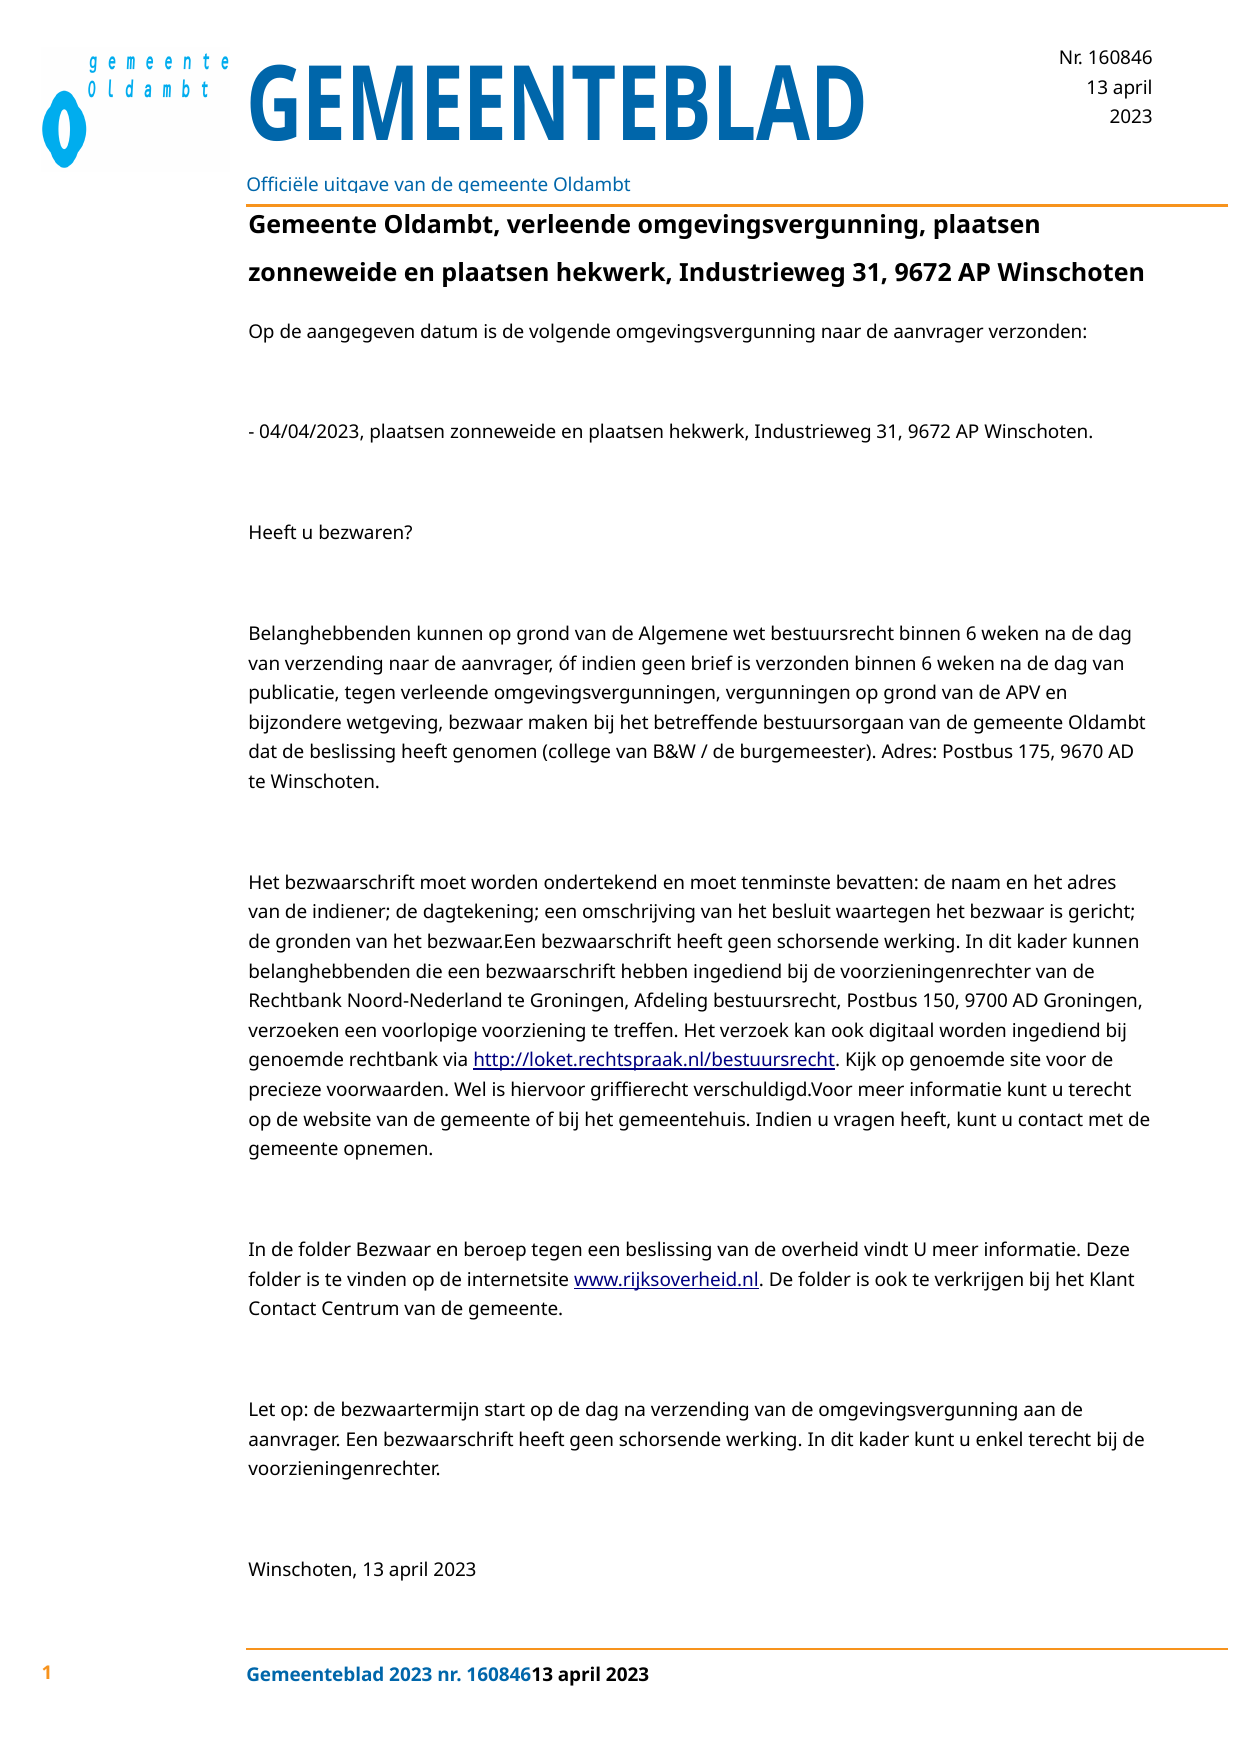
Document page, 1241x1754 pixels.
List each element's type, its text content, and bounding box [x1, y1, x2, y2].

picture [41, 47, 231, 172]
text Heeft u bezwaren? [248, 519, 1152, 545]
text Op de aangegeven datum is de volgende omgevingsvergunning naar de aanvrager verzonden: [248, 318, 1152, 344]
text In de folder Bezwaar en beroep tegen een beslissing van de overheid vindt U meer informatie. Deze folder is te vinden op de internetsite www.rijksoverheid.nl. De folder is ook te verkrijgen bij het Klant Contact Centrum van de gemeente. [248, 1236, 1152, 1321]
text - 04/04/2023, plaatsen zonneweide en plaatsen hekwerk, Industrieweg 31, 9672 AP Winschoten. [248, 419, 1152, 444]
text Belanghebbenden kunnen op grond van de Algemene wet bestuursrecht binnen 6 weken na de dag van verzending naar de aanvrager, óf indien geen brief is verzonden binnen 6 weken na de dag van publicatie, tegen verleende omgevingsvergunningen, vergunningen op grond van de APV en bijzondere wetgeving, bezwaar maken bij het betreffende bestuursorgaan van de gemeente Oldambt dat de beslissing heeft genomen (college van B&W / de burgemeester). Adres: Postbus 175, 9670 AD te Winschoten. [248, 620, 1152, 794]
text Het bezwaarschrift moet worden ondertekend en moet tenminste bevatten: de naam en het adres van de indiener; de dagtekening; een omschrijving van het besluit waartegen het bezwaar is gericht; de gronden van het bezwaar.Een bezwaarschrift heeft geen schorsende werking. In dit kader kunnen belanghebbenden die een bezwaarschrift hebben ingediend bij de voorzieningenrechter van de Rechtbank Noord-Nederland te Groningen, Afdeling bestuursrecht, Postbus 150, 9700 AD Groningen, verzoeken een voorlopige voorziening te treffen. Het verzoek kan ook digitaal worden ingediend bij genoemde rechtbank via http://loket.rechtspraak.nl/bestuursrecht. Kijk op genoemde site voor de precieze voorwaarden. Wel is hiervoor griffierecht verschuldigd.Voor meer informatie kunt u terecht op de website van de gemeente of bij het gemeentehuis. Indien u vragen heeft, kunt u contact met de gemeente opnemen. [248, 869, 1152, 1161]
text Let op: de bezwaartermijn start op de dag na verzending van de omgevingsvergunning aan de aanvrager. Een bezwaarschrift heeft geen schorsende werking. In dit kader kunt u enkel terecht bij de voorzieningenrechter. [248, 1396, 1152, 1481]
text Gemeente Oldambt, verleende omgevingsvergunning, plaatsen zonneweide en plaatsen hekwerk, Industrieweg 31, 9672 AP Winschoten [248, 207, 1152, 288]
text Winschoten, 13 april 2023 [248, 1556, 1152, 1582]
